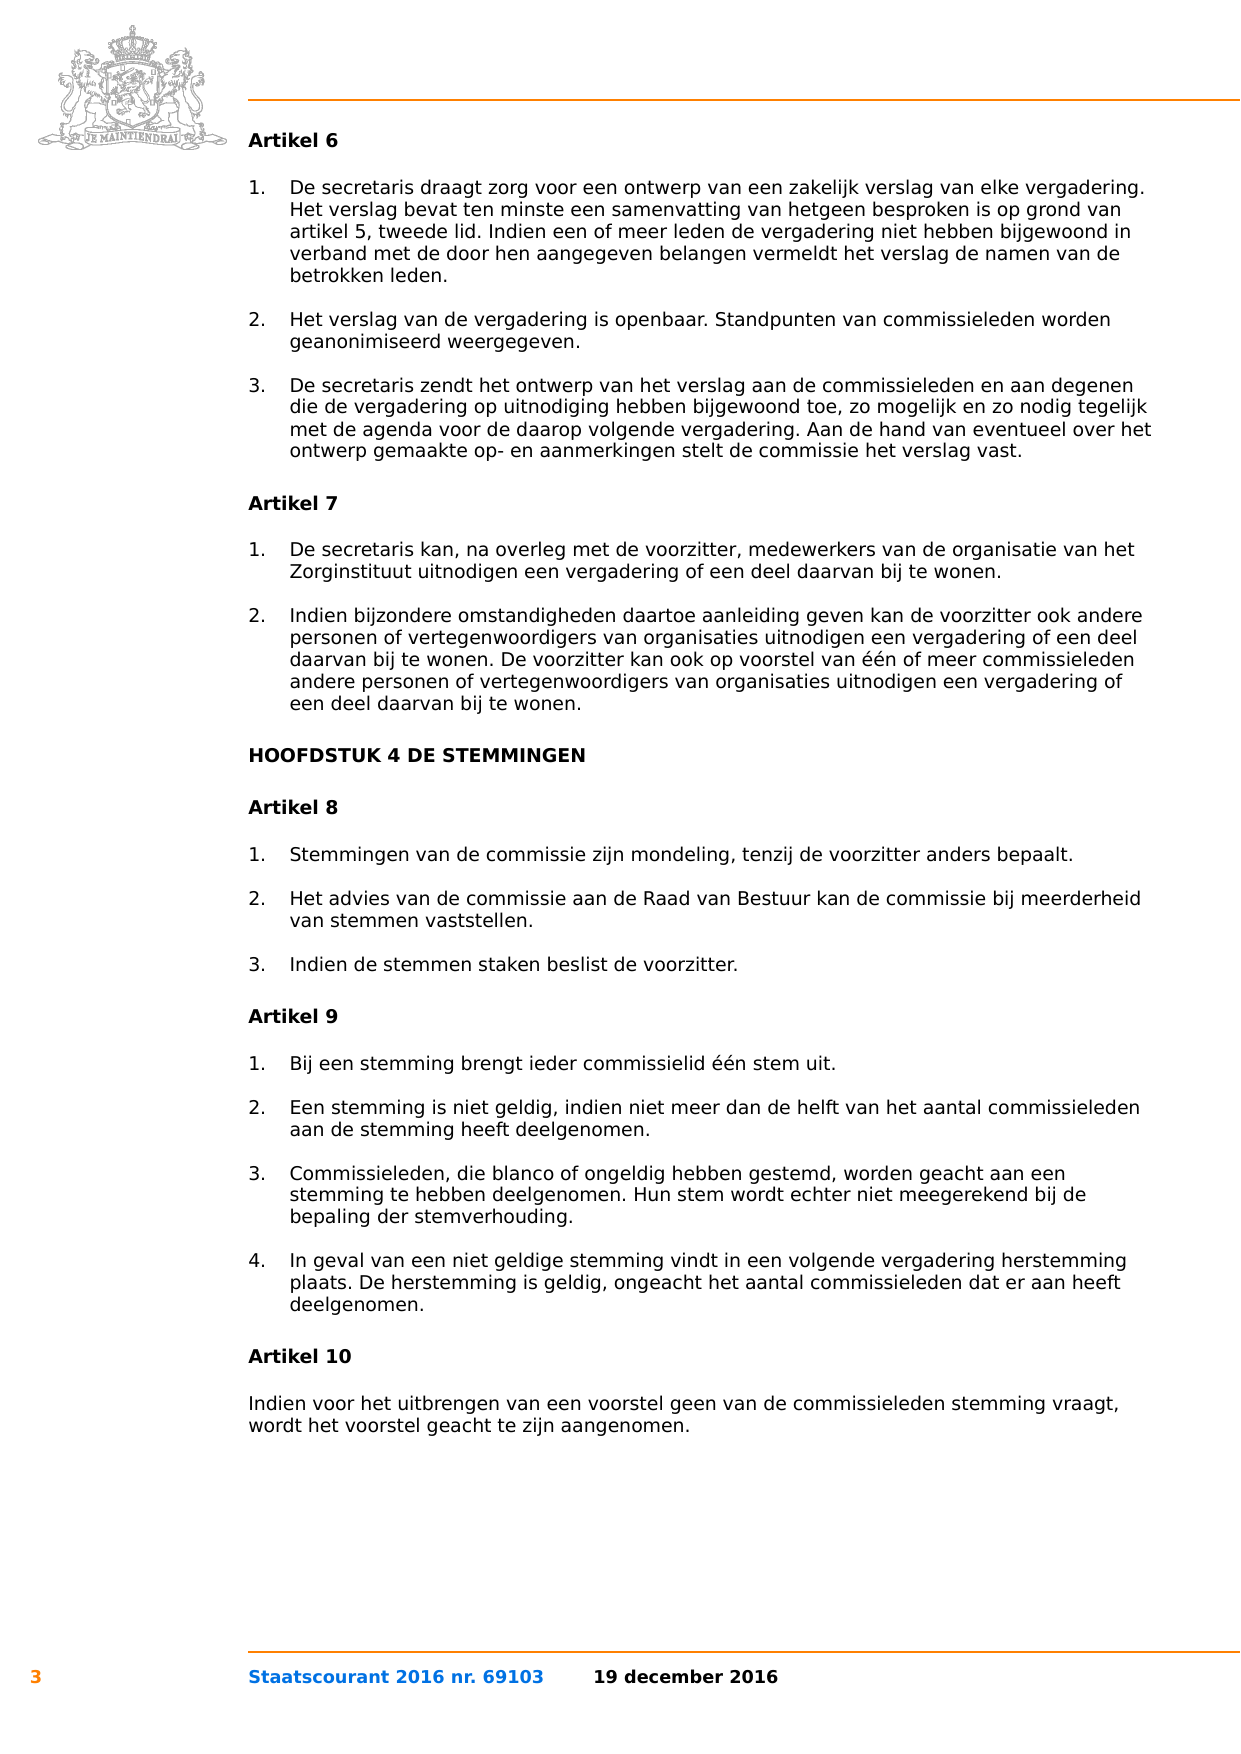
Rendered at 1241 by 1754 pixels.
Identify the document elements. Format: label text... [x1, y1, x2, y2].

text 3. Commissieleden, die blanco of ongeldig hebben gestemd, worden geacht aan een stemming te hebben deelgenomen. Hun stem wordt echter niet meegerekend bij de bepaling der stemverhouding. [248, 1162, 1163, 1228]
text 2. Indien bijzondere omstandigheden daartoe aanleiding geven kan de voorzitter ook andere personen of vertegenwoordigers van organisaties uitnodigen een vergadering of een deel daarvan bij te wonen. De voorzitter kan ook op voorstel van één of meer commissieleden andere personen of vertegenwoordigers van organisaties uitnodigen een vergadering of een deel daarvan bij te wonen. [248, 605, 1163, 715]
text 1. De secretaris draagt zorg voor een ontwerp van een zakelijk verslag van elke vergadering. Het verslag bevat ten minste een samenvatting van hetgeen besproken is op grond van artikel 5, tweede lid. Indien een of meer leden de vergadering niet hebben bijgewoond in verband met de door hen aangegeven belangen vermeldt het verslag de namen van de betrokken leden. [248, 177, 1163, 287]
text Indien voor het uitbrengen van een voorstel geen van de commissieleden stemming vraagt, wordt het voorstel geacht te zijn aangenomen. [248, 1393, 1163, 1437]
text 4. In geval van een niet geldige stemming vindt in een volgende vergadering herstemming plaats. De herstemming is geldig, ongeacht het aantal commissieleden dat er aan heeft deelgenomen. [248, 1250, 1163, 1316]
text 2. Het advies van de commissie aan de Raad van Bestuur kan de commissie bij meerderheid van stemmen vaststellen. [248, 888, 1163, 932]
picture [38, 25, 227, 150]
text 2. Het verslag van de vergadering is openbaar. Standpunten van commissieleden worden geanonimiseerd weergegeven. [248, 309, 1163, 353]
subtitle HOOFDSTUK 4 DE STEMMINGEN [248, 745, 1163, 767]
subtitle Artikel 10 [248, 1346, 1163, 1368]
subtitle Artikel 9 [248, 1006, 1163, 1028]
subtitle Artikel 7 [248, 492, 1163, 514]
text 1. Stemmingen van de commissie zijn mondeling, tenzij de voorzitter anders bepaalt. [248, 844, 1163, 866]
subtitle Artikel 8 [248, 797, 1163, 819]
text 1. Bij een stemming brengt ieder commissielid één stem uit. [248, 1053, 1163, 1075]
text 1. De secretaris kan, na overleg met de voorzitter, medewerkers van de organisatie van het Zorginstituut uitnodigen een vergadering of een deel daarvan bij te wonen. [248, 539, 1163, 583]
subtitle Artikel 6 [248, 130, 1163, 152]
text 3. De secretaris zendt het ontwerp van het verslag aan de commissieleden en aan degenen die de vergadering op uitnodiging hebben bijgewoond toe, zo mogelijk en zo nodig tegelijk met de agenda voor de daarop volgende vergadering. Aan de hand van eventueel over het ontwerp gemaakte op- en aanmerkingen stelt de commissie het verslag vast. [248, 374, 1163, 462]
text 2. Een stemming is niet geldig, indien niet meer dan de helft van het aantal commissieleden aan de stemming heeft deelgenomen. [248, 1097, 1163, 1141]
text 3. Indien de stemmen staken beslist de voorzitter. [248, 954, 1163, 976]
